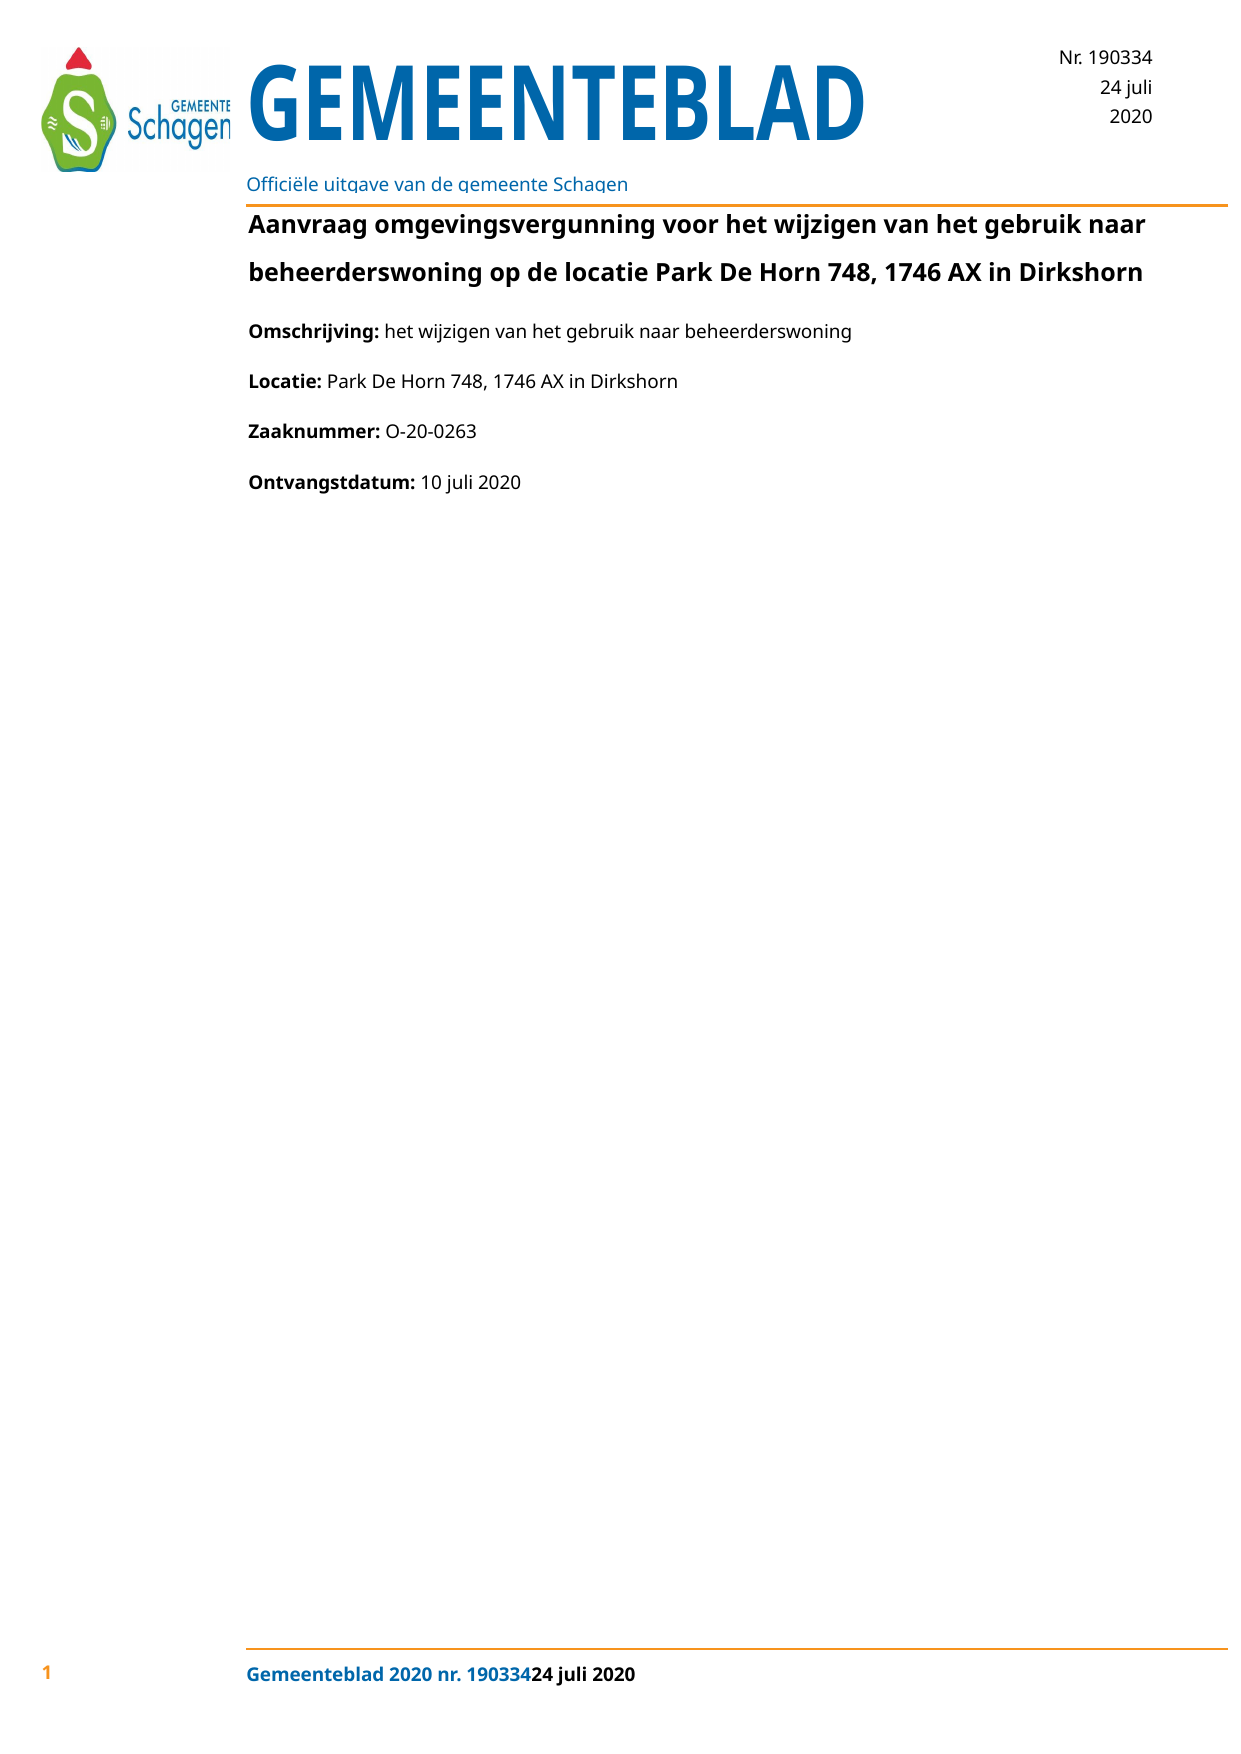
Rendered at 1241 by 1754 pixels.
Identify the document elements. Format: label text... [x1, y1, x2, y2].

text Omschrijving: het wijzigen van het gebruik naar beheerderswoning [248, 318, 1152, 344]
text Zaaknummer: O-20-0263 [248, 419, 1152, 444]
picture [41, 47, 231, 172]
text Locatie: Park De Horn 748, 1746 AX in Dirkshorn [248, 368, 1152, 394]
text Ontvangstdatum: 10 juli 2020 [248, 469, 1152, 495]
text Aanvraag omgevingsvergunning voor het wijzigen van het gebruik naar beheerderswoning op de locatie Park De Horn 748, 1746 AX in Dirkshorn [248, 207, 1152, 288]
